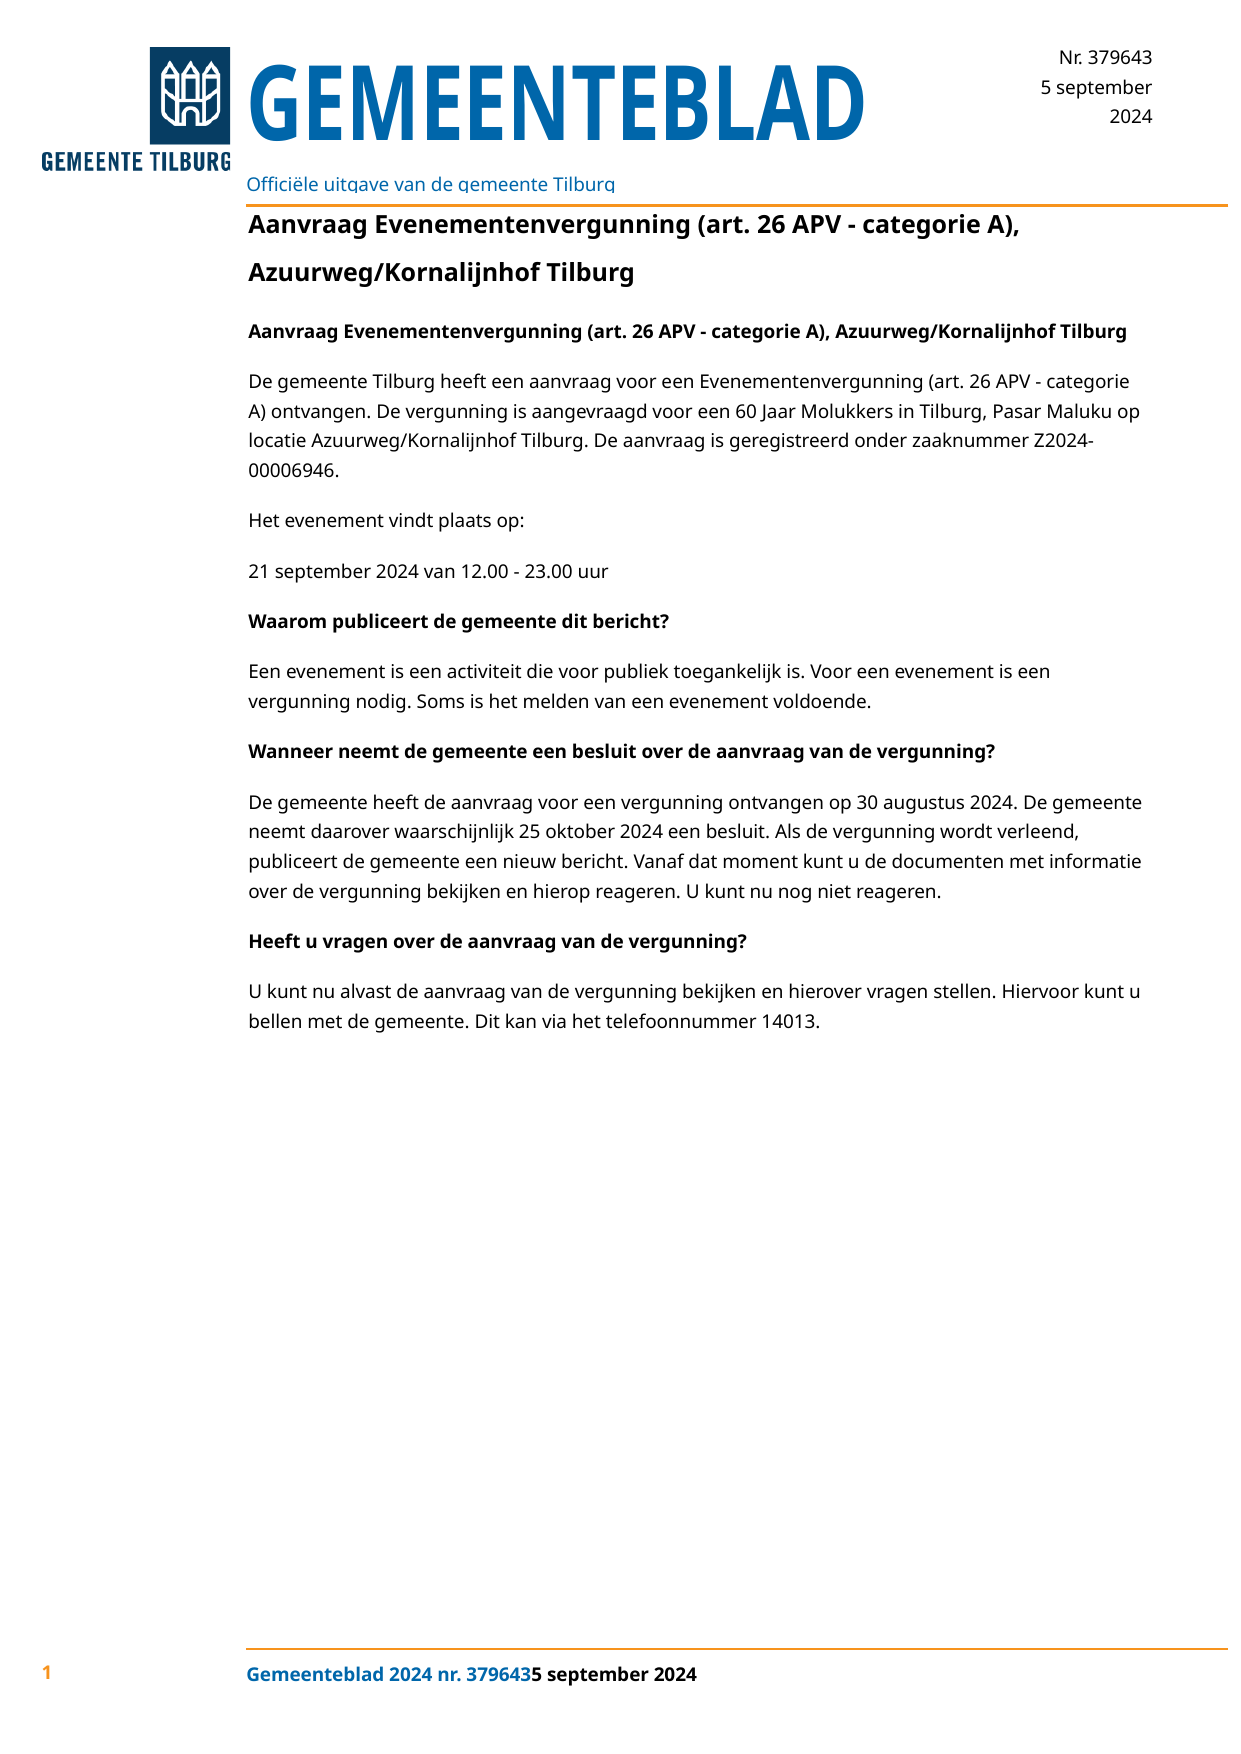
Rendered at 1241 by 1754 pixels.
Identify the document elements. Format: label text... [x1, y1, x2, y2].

text U kunt nu alvast de aanvraag van de vergunning bekijken en hierover vragen stellen. Hiervoor kunt u bellen met de gemeente. Dit kan via het telefoonnummer 14013. [248, 979, 1152, 1034]
text 21 september 2024 van 12.00 - 23.00 uur [248, 558, 1152, 584]
text Waarom publiceert de gemeente dit bericht? [248, 608, 1152, 634]
text Een evenement is een activiteit die voor publiek toegankelijk is. Voor een evenement is een vergunning nodig. Soms is het melden van een evenement voldoende. [248, 659, 1152, 714]
text Aanvraag Evenementenvergunning (art. 26 APV - categorie A), Azuurweg/Kornalijnhof Tilburg [248, 318, 1152, 344]
text Wanneer neemt de gemeente een besluit over de aanvraag van de vergunning? [248, 739, 1152, 764]
picture [41, 47, 231, 172]
text Aanvraag Evenementenvergunning (art. 26 APV - categorie A), Azuurweg/Kornalijnhof Tilburg [248, 207, 1152, 288]
text De gemeente Tilburg heeft een aanvraag voor een Evenementenvergunning (art. 26 APV - categorie A) ontvangen. De vergunning is aangevraagd voor een 60 Jaar Molukkers in Tilburg, Pasar Maluku op locatie Azuurweg/Kornalijnhof Tilburg. De aanvraag is geregistreerd onder zaaknummer Z2024-00006946. [248, 368, 1152, 483]
text De gemeente heeft de aanvraag voor een vergunning ontvangen op 30 augustus 2024. De gemeente neemt daarover waarschijnlijk 25 oktober 2024 een besluit. Als de vergunning wordt verleend, publiceert de gemeente een nieuw bericht. Vanaf dat moment kunt u de documenten met informatie over de vergunning bekijken en hierop reageren. U kunt nu nog niet reageren. [248, 789, 1152, 904]
text Heeft u vragen over de aanvraag van de vergunning? [248, 928, 1152, 954]
text Het evenement vindt plaats op: [248, 507, 1152, 533]
